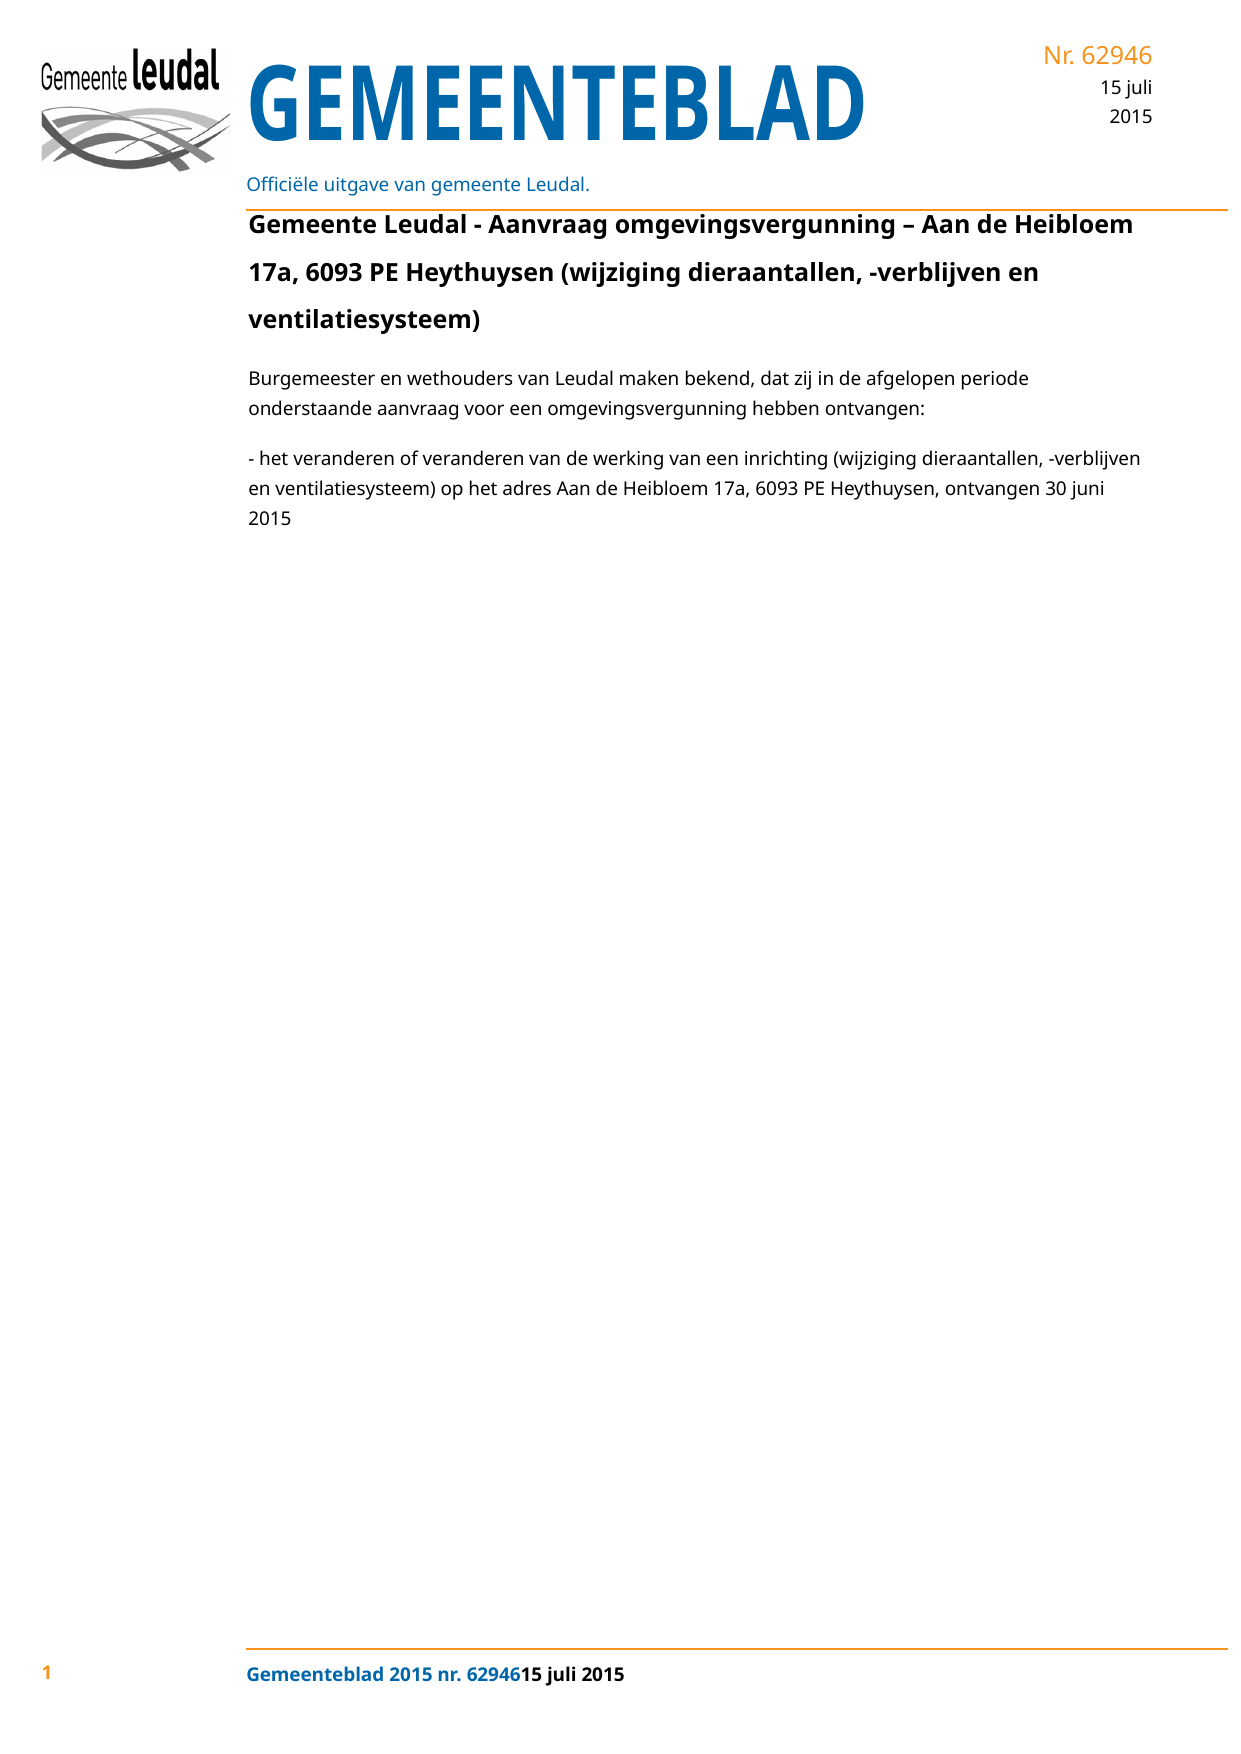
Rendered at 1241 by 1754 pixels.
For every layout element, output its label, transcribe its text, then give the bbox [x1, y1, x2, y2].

text - het veranderen of veranderen van de werking van een inrichting (wijziging dieraantallen, -verblijven en ventilatiesysteem) op het adres Aan de Heibloem 17a, 6093 PE Heythuysen, ontvangen 30 juni 2015 [248, 446, 1152, 530]
text Gemeente Leudal - Aanvraag omgevingsvergunning – Aan de Heibloem 17a, 6093 PE Heythuysen (wijziging dieraantallen, -verblijven en ventilatiesysteem) [248, 211, 1152, 336]
text Burgemeester en wethouders van Leudal maken bekend, dat zij in de afgelopen periode onderstaande aanvraag voor een omgevingsvergunning hebben ontvangen: [248, 366, 1152, 421]
picture [41, 47, 231, 172]
